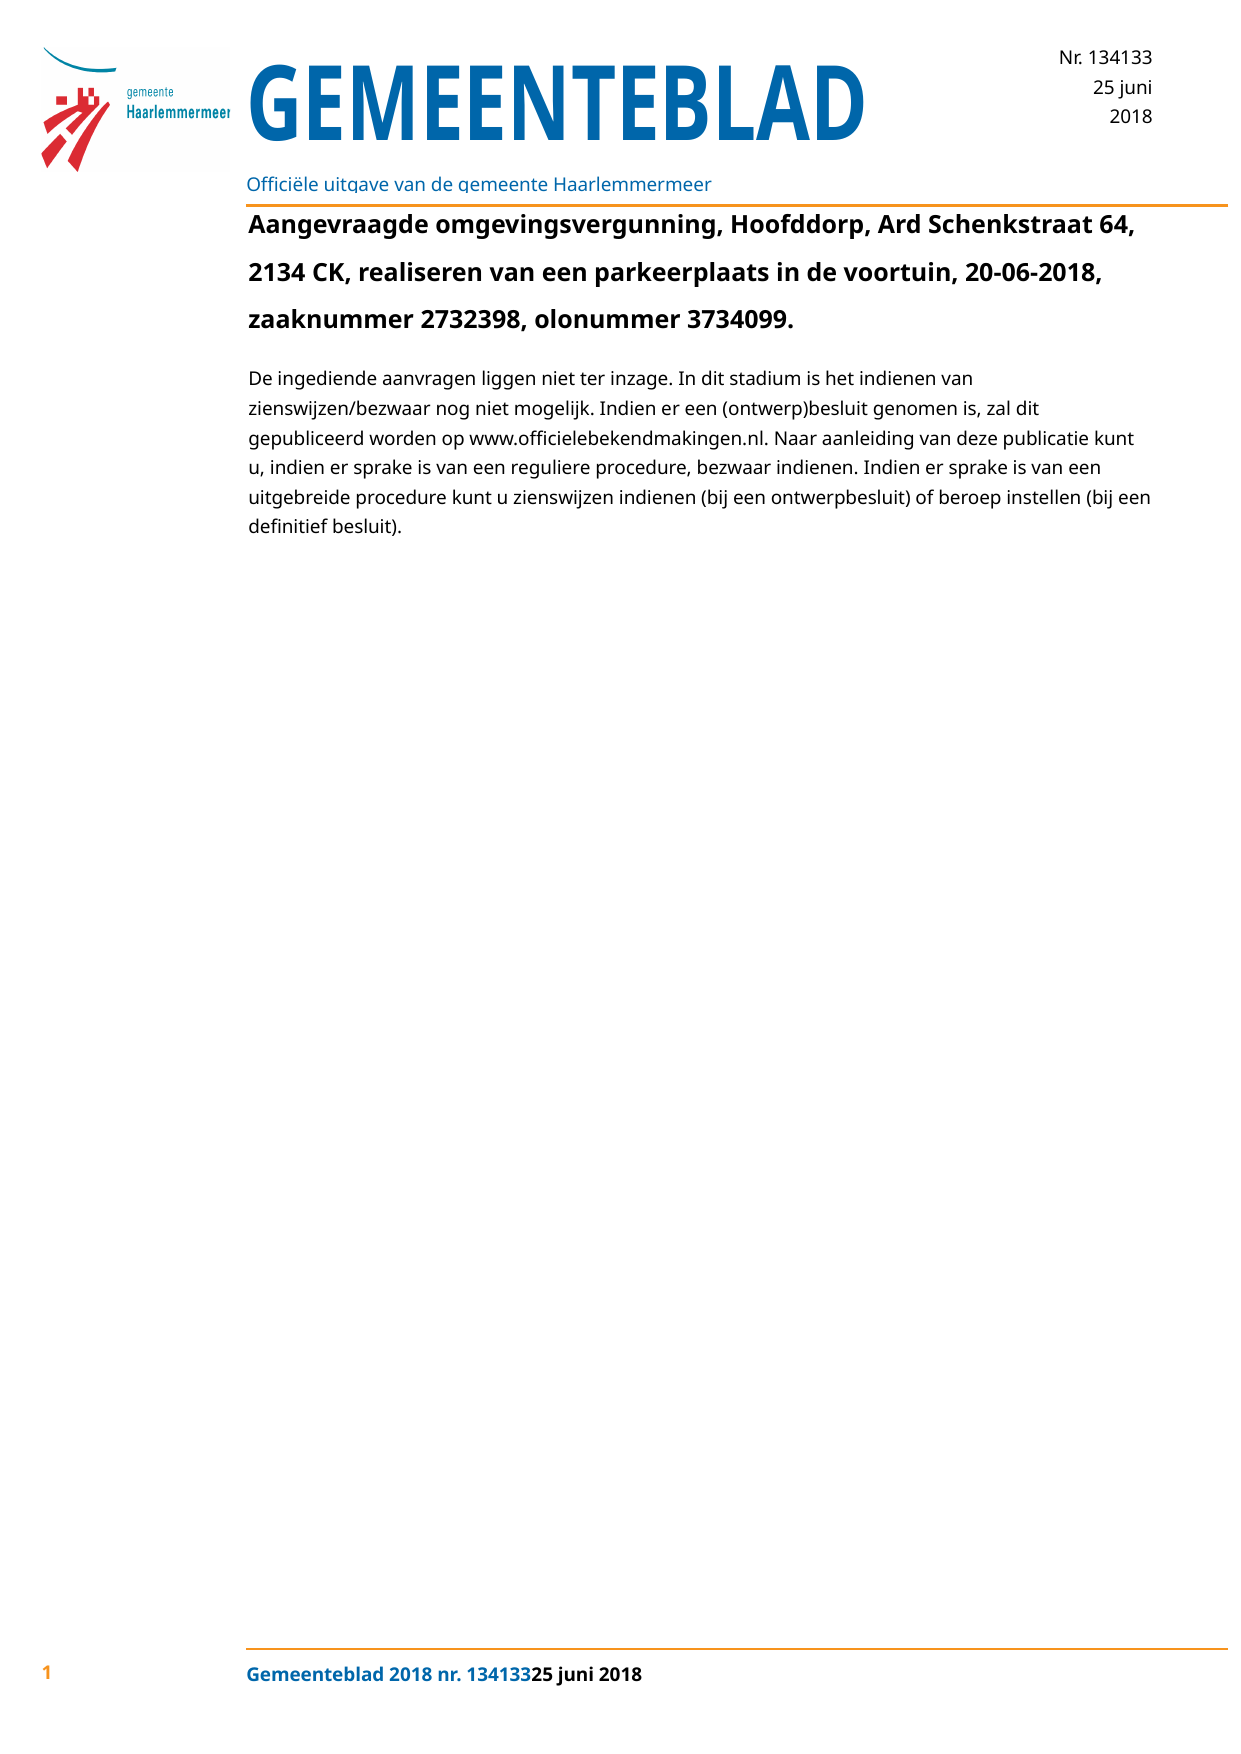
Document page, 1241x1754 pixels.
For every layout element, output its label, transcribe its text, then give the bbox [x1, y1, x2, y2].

picture [41, 47, 231, 172]
text De ingediende aanvragen liggen niet ter inzage. In dit stadium is het indienen van zienswijzen/bezwaar nog niet mogelijk. Indien er een (ontwerp)besluit genomen is, zal dit gepubliceerd worden op www.officielebekendmakingen.nl. Naar aanleiding van deze publicatie kunt u, indien er sprake is van een reguliere procedure, bezwaar indienen. Indien er sprake is van een uitgebreide procedure kunt u zienswijzen indienen (bij een ontwerpbesluit) of beroep instellen (bij een definitief besluit). [248, 366, 1152, 539]
text Aangevraagde omgevingsvergunning, Hoofddorp, Ard Schenkstraat 64, 2134 CK, realiseren van een parkeerplaats in de voortuin, 20-06-2018, zaaknummer 2732398, olonummer 3734099. [248, 207, 1152, 336]
